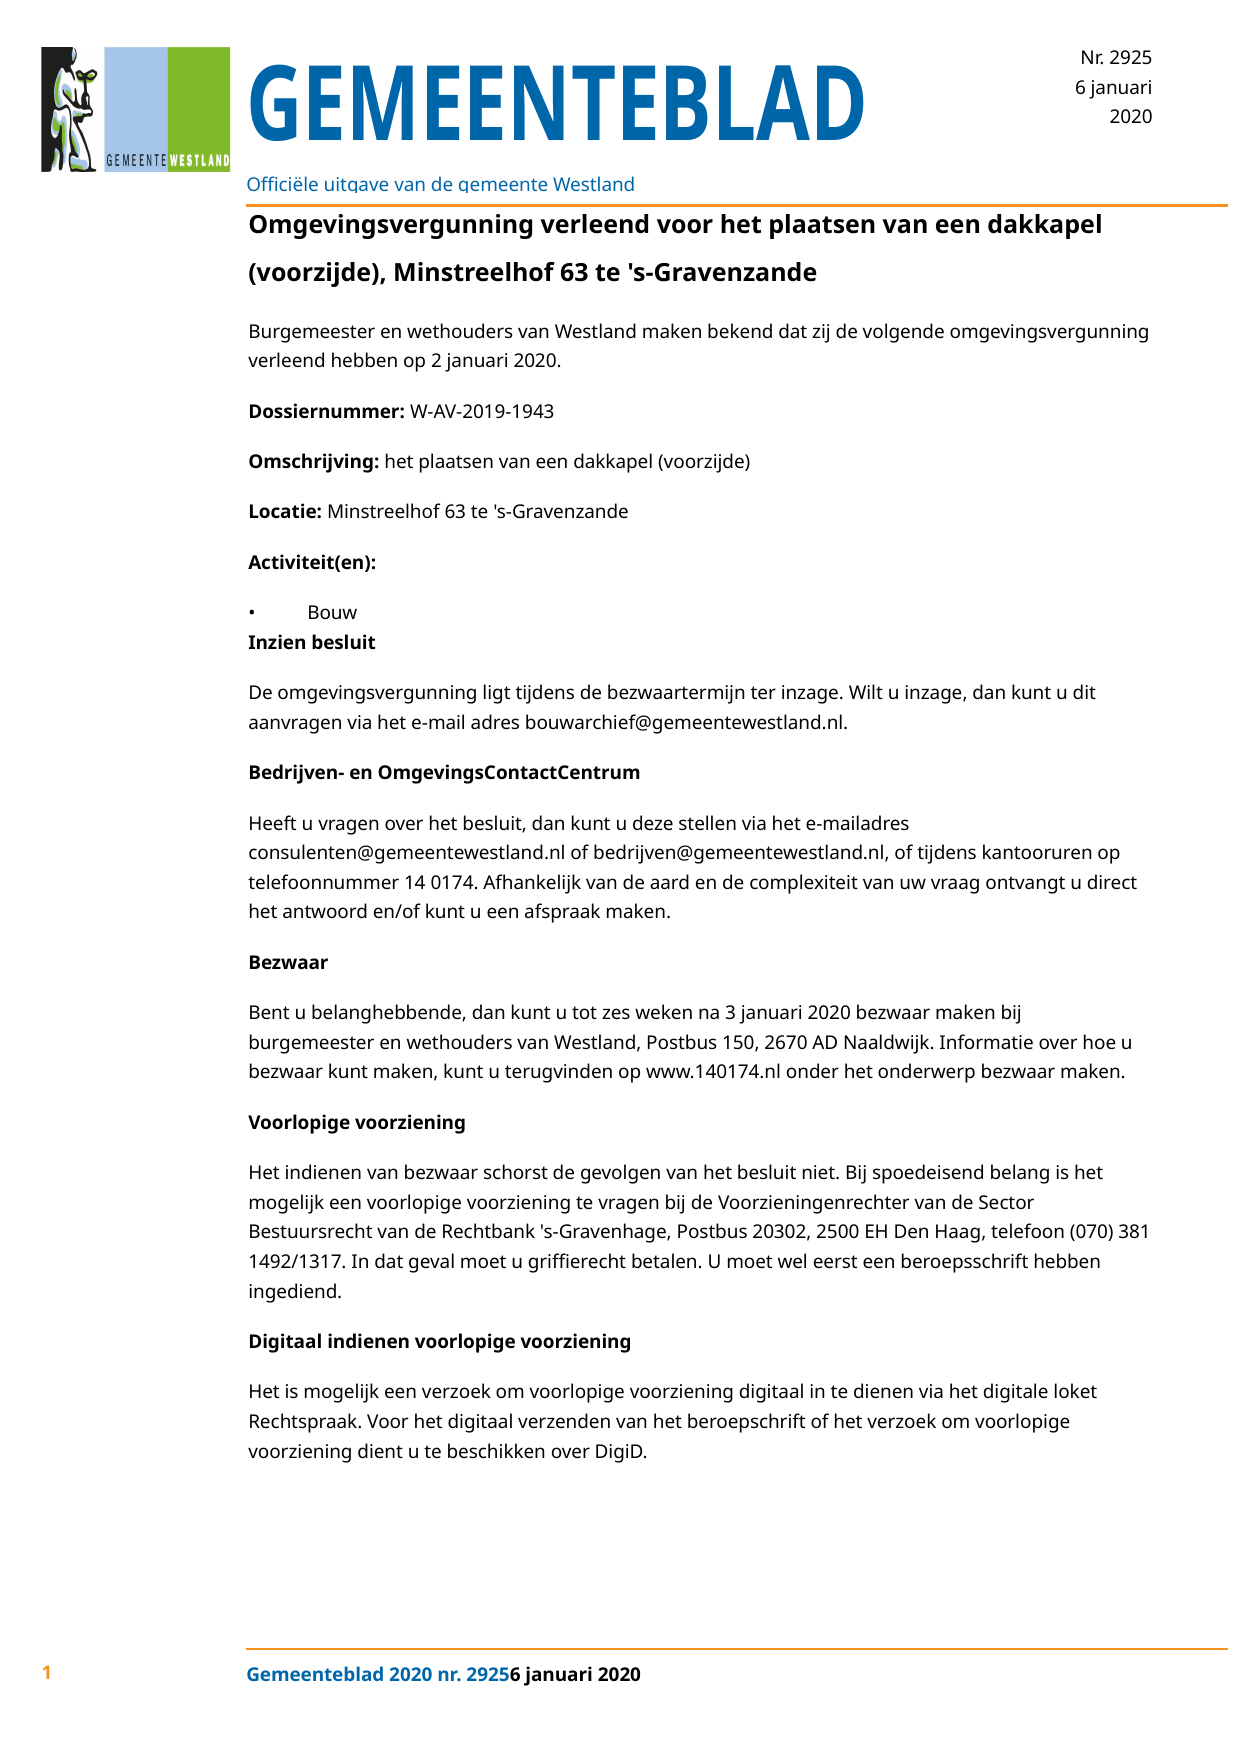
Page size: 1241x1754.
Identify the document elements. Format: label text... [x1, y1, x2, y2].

text Dossiernummer: W-AV-2019-1943 [248, 398, 1152, 424]
text Omgevingsvergunning verleend voor het plaatsen van een dakkapel (voorzijde), Minstreelhof 63 te 's-Gravenzande [248, 207, 1152, 288]
text Bedrijven- en OmgevingsContactCentrum [248, 759, 1152, 785]
text Inzien besluit [248, 629, 1152, 655]
text Digitaal indienen voorlopige voorziening [248, 1328, 1152, 1354]
text Heeft u vragen over het besluit, dan kunt u deze stellen via het e-mailadres consulenten@gemeentewestland.nl of bedrijven@gemeentewestland.nl, of tijdens kantooruren op telefoonnummer 14 0174. Afhankelijk van de aard en de complexiteit van uw vraag ontvangt u direct het antwoord en/of kunt u een afspraak maken. [248, 810, 1152, 924]
text Het indienen van bezwaar schorst de gevolgen van het besluit niet. Bij spoedeisend belang is het mogelijk een voorlopige voorziening te vragen bij de Voorzieningenrechter van de Sector Bestuursrecht van de Rechtbank 's-Gravenhage, Postbus 20302, 2500 EH Den Haag, telefoon (070) 381 1492/1317. In dat geval moet u griffierecht betalen. U moet wel eerst een beroepsschrift hebben ingediend. [248, 1159, 1152, 1304]
picture [41, 47, 231, 172]
text De omgevingsvergunning ligt tijdens de bezwaartermijn ter inzage. Wilt u inzage, dan kunt u dit aanvragen via het e-mail adres bouwarchief@gemeentewestland.nl. [248, 679, 1152, 735]
text Het is mogelijk een verzoek om voorlopige voorziening digitaal in te dienen via het digitale loket Rechtspraak. Voor het digitaal verzenden van het beroepschrift of het verzoek om voorlopige voorziening dient u te beschikken over DigiD. [248, 1379, 1152, 1464]
list Bouw [248, 599, 1152, 625]
text Bent u belanghebbende, dan kunt u tot zes weken na 3 januari 2020 bezwaar maken bij burgemeester en wethouders van Westland, Postbus 150, 2670 AD Naaldwijk. Informatie over hoe u bezwaar kunt maken, kunt u terugvinden op www.140174.nl onder het onderwerp bezwaar maken. [248, 999, 1152, 1084]
text Burgemeester en wethouders van Westland maken bekend dat zij de volgende omgevingsvergunning verleend hebben op 2 januari 2020. [248, 318, 1152, 373]
text Omschrijving: het plaatsen van een dakkapel (voorzijde) [248, 448, 1152, 474]
text Voorlopige voorziening [248, 1109, 1152, 1135]
text Activiteit(en): [248, 549, 1152, 575]
text Bezwaar [248, 949, 1152, 975]
text Locatie: Minstreelhof 63 te 's-Gravenzande [248, 499, 1152, 524]
